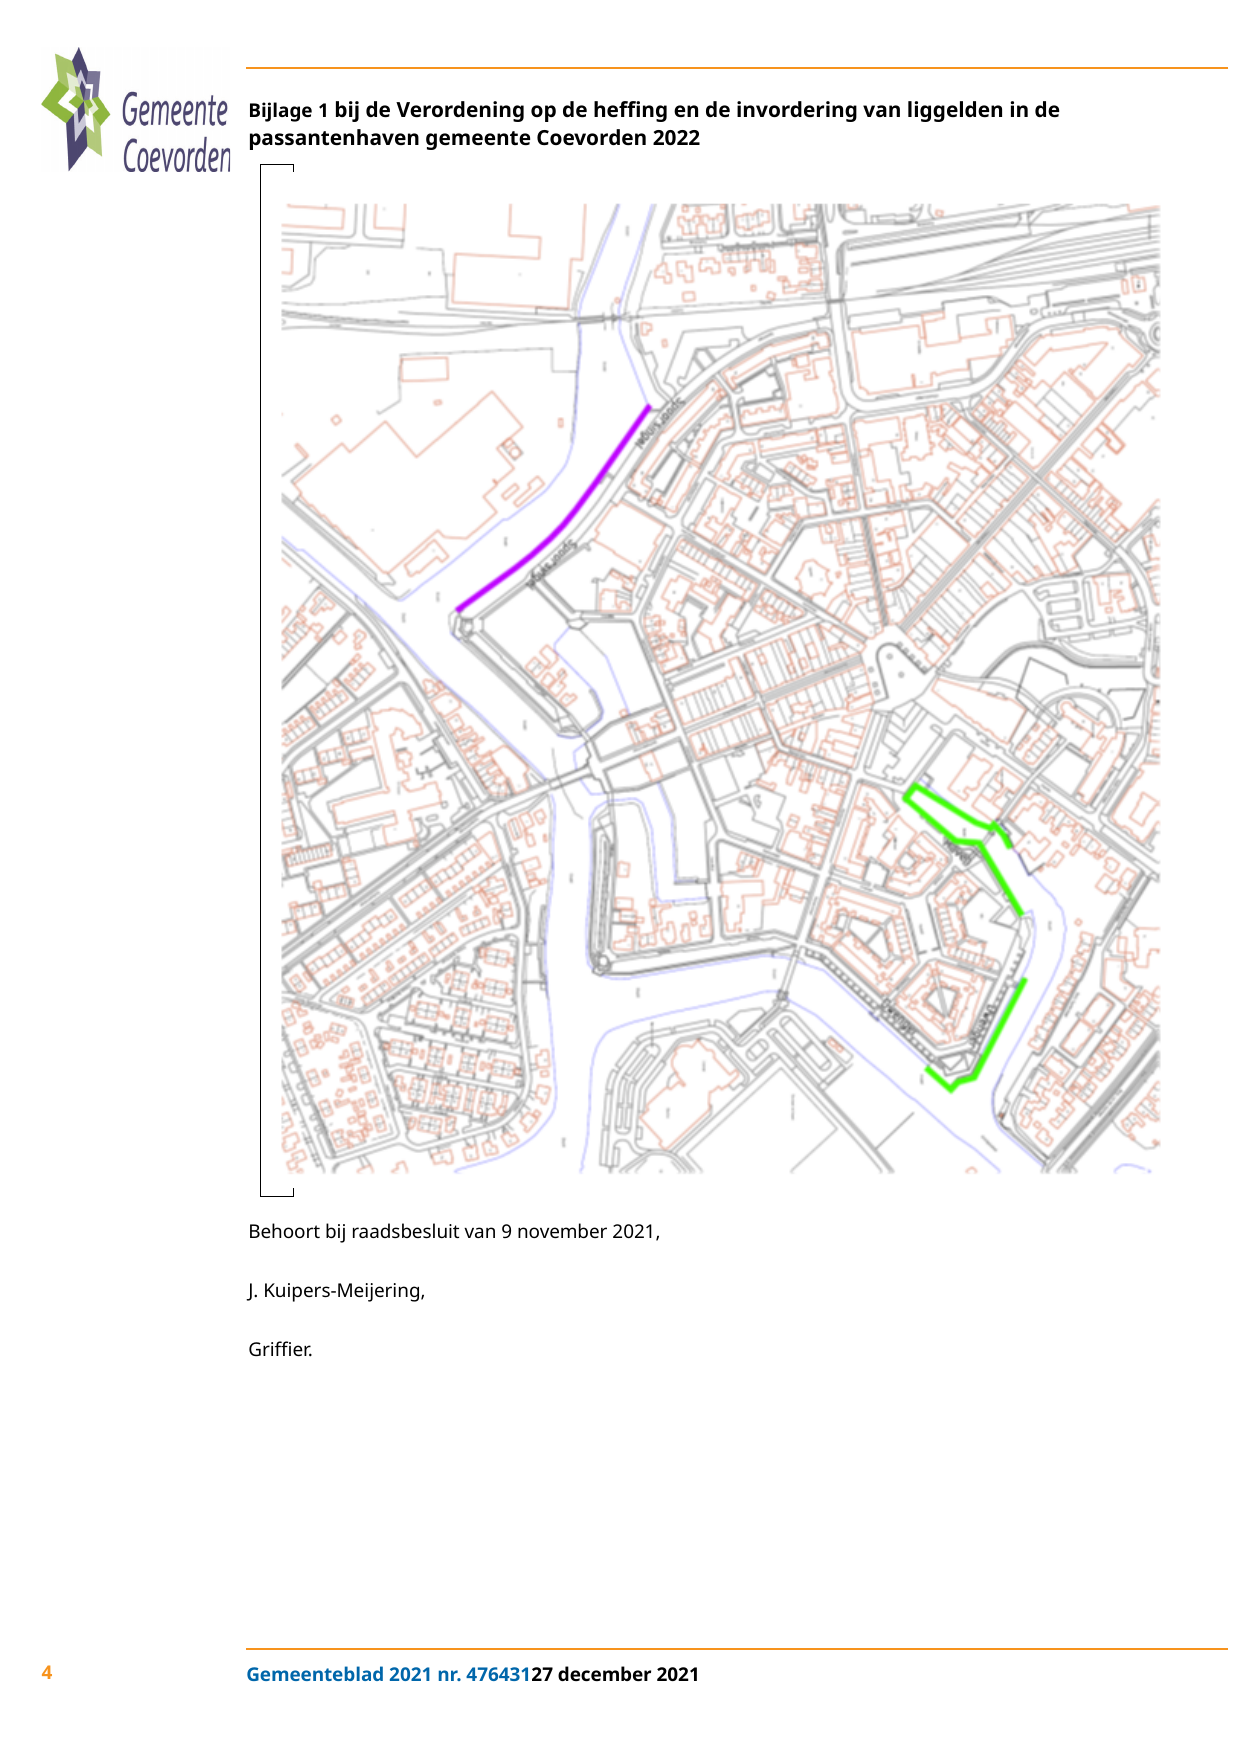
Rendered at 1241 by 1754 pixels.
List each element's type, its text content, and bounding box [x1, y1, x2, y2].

text Behoort bij raadsbesluit van 9 november 2021, [248, 1218, 1152, 1243]
picture [268, 172, 1173, 1188]
text J. Kuipers-Meijering, [248, 1277, 1152, 1303]
text Griffier. [248, 1336, 1152, 1362]
picture [41, 47, 231, 172]
text Bijlage 1 bij de Verordening op de heffing en de invordering van liggelden in de passantenhaven gemeente Coevorden 2022 [248, 95, 1152, 152]
